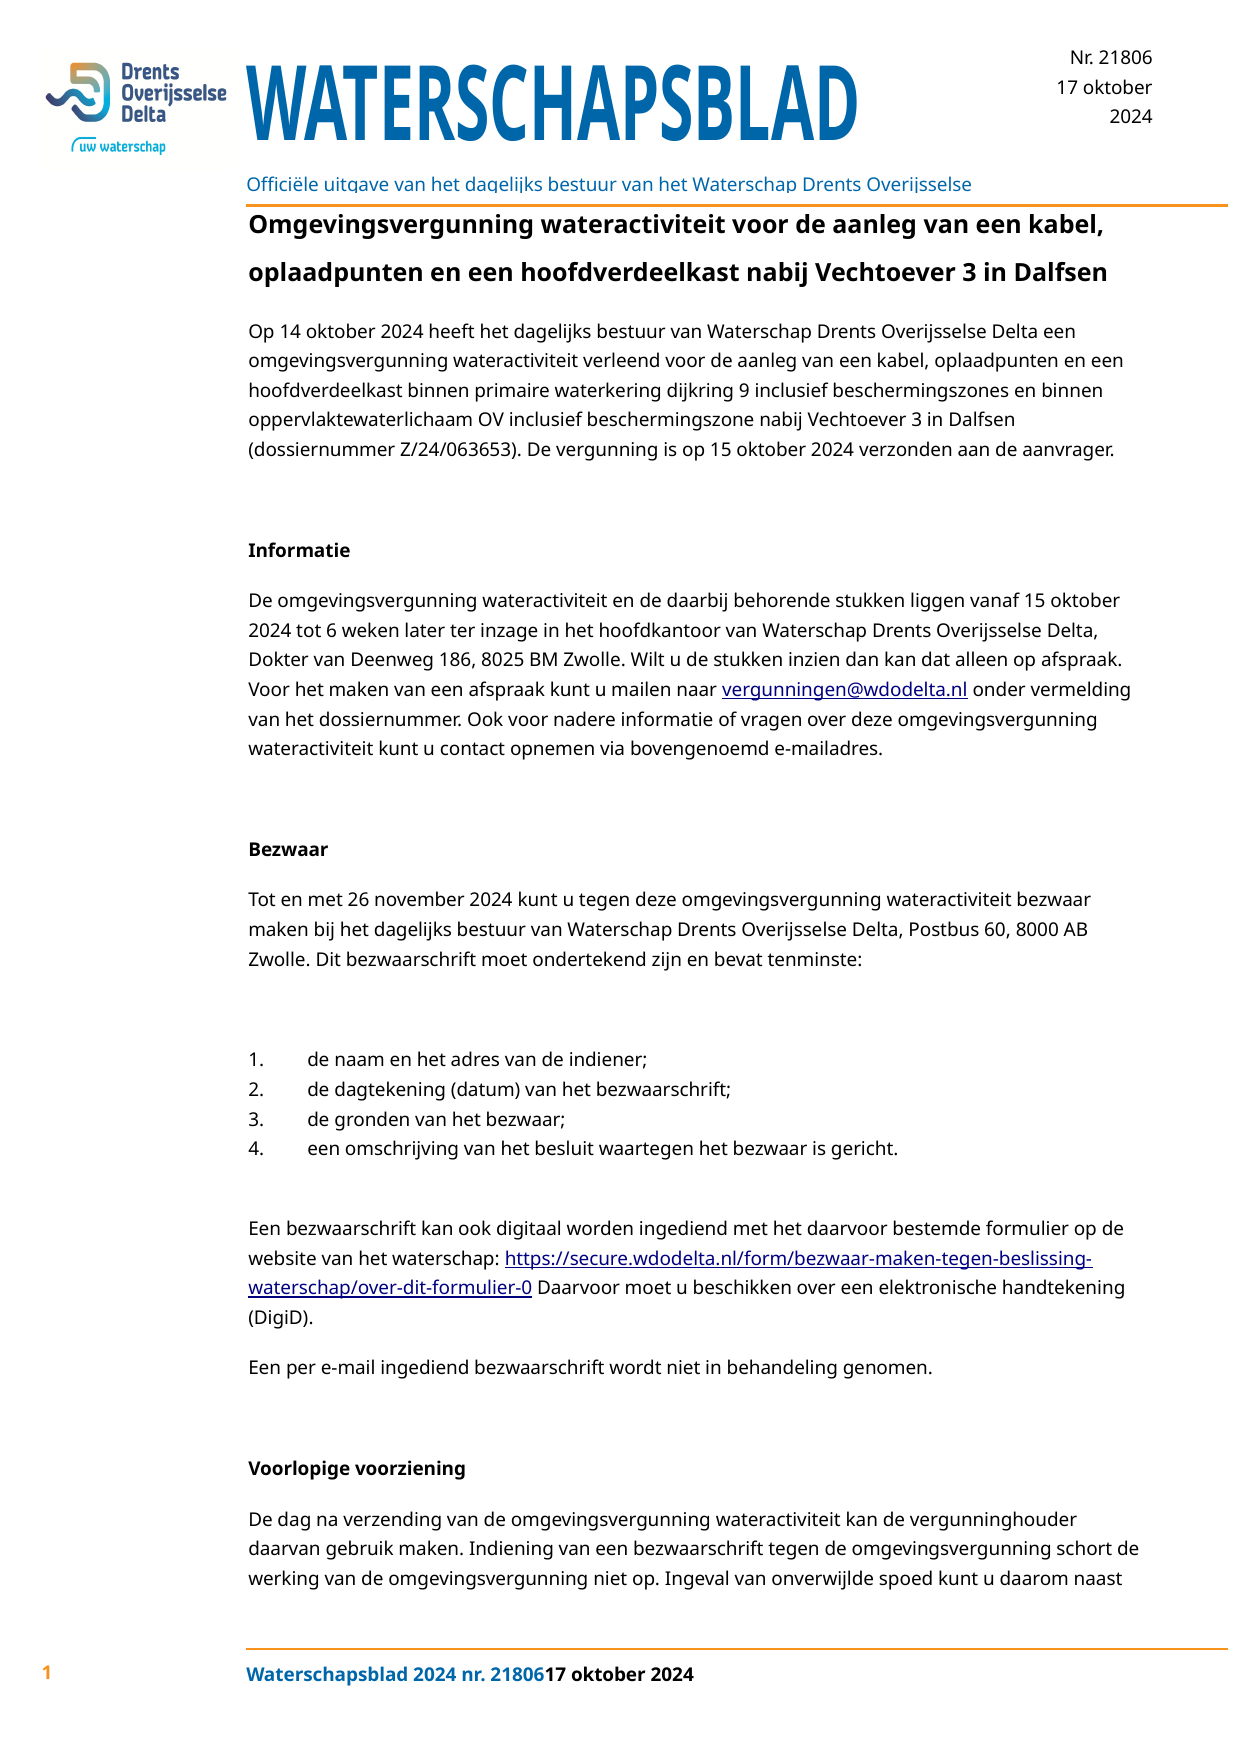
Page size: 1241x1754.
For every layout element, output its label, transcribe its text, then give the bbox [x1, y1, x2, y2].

text De omgevingsvergunning wateractiviteit en de daarbij behorende stukken liggen vanaf 15 oktober 2024 tot 6 weken later ter inzage in het hoofdkantoor van Waterschap Drents Overijsselse Delta, Dokter van Deenweg 186, 8025 BM Zwolle. Wilt u de stukken inzien dan kan dat alleen op afspraak. Voor het maken van een afspraak kunt u mailen naar vergunningen@wdodelta.nl onder vermelding van het dossiernummer. Ook voor nadere informatie of vragen over deze omgevingsvergunning wateractiviteit kunt u contact opnemen via bovengenoemd e-mailadres. [248, 587, 1152, 761]
list een omschrijving van het besluit waartegen het bezwaar is gericht. [248, 1135, 1152, 1161]
text Informatie [248, 537, 1152, 563]
text Op 14 oktober 2024 heeft het dagelijks bestuur van Waterschap Drents Overijsselse Delta een omgevingsvergunning wateractiviteit verleend voor de aanleg van een kabel, oplaadpunten en een hoofdverdeelkast binnen primaire waterkering dijkring 9 inclusief beschermingszones en binnen oppervlaktewaterlichaam OV inclusief beschermingszone nabij Vechtoever 3 in Dalfsen (dossiernummer Z/24/063653). De vergunning is op 15 oktober 2024 verzonden aan de aanvrager. [248, 318, 1152, 462]
list de naam en het adres van de indiener; [248, 1047, 1152, 1072]
list de dagtekening (datum) van het bezwaarschrift; [248, 1076, 1152, 1102]
text Een bezwaarschrift kan ook digitaal worden ingediend met het daarvoor bestemde formulier op de website van het waterschap: https://secure.wdodelta.nl/form/bezwaar-maken-tegen-beslissing-waterschap/over-dit-formulier-0 Daarvoor moet u beschikken over een elektronische handtekening (DigiD). [248, 1215, 1152, 1330]
text Bezwaar [248, 836, 1152, 862]
text Omgevingsvergunning wateractiviteit voor de aanleg van een kabel, oplaadpunten en een hoofdverdeelkast nabij Vechtoever 3 in Dalfsen [248, 207, 1152, 288]
text De dag na verzending van de omgevingsvergunning wateractiviteit kan de vergunninghouder daarvan gebruik maken. Indiening van een bezwaarschrift tegen de omgevingsvergunning schort de werking van de omgevingsvergunning niet op. Ingeval van onverwijlde spoed kunt u daarom naast [248, 1506, 1152, 1591]
text Voorlopige voorziening [248, 1455, 1152, 1481]
text Een per e-mail ingediend bezwaarschrift wordt niet in behandeling genomen. [248, 1354, 1152, 1380]
picture [41, 47, 231, 172]
list de gronden van het bezwaar; [248, 1106, 1152, 1132]
text Tot en met 26 november 2024 kunt u tegen deze omgevingsvergunning wateractiviteit bezwaar maken bij het dagelijks bestuur van Waterschap Drents Overijsselse Delta, Postbus 60, 8000 AB Zwolle. Dit bezwaarschrift moet ondertekend zijn en bevat tenminste: [248, 887, 1152, 972]
